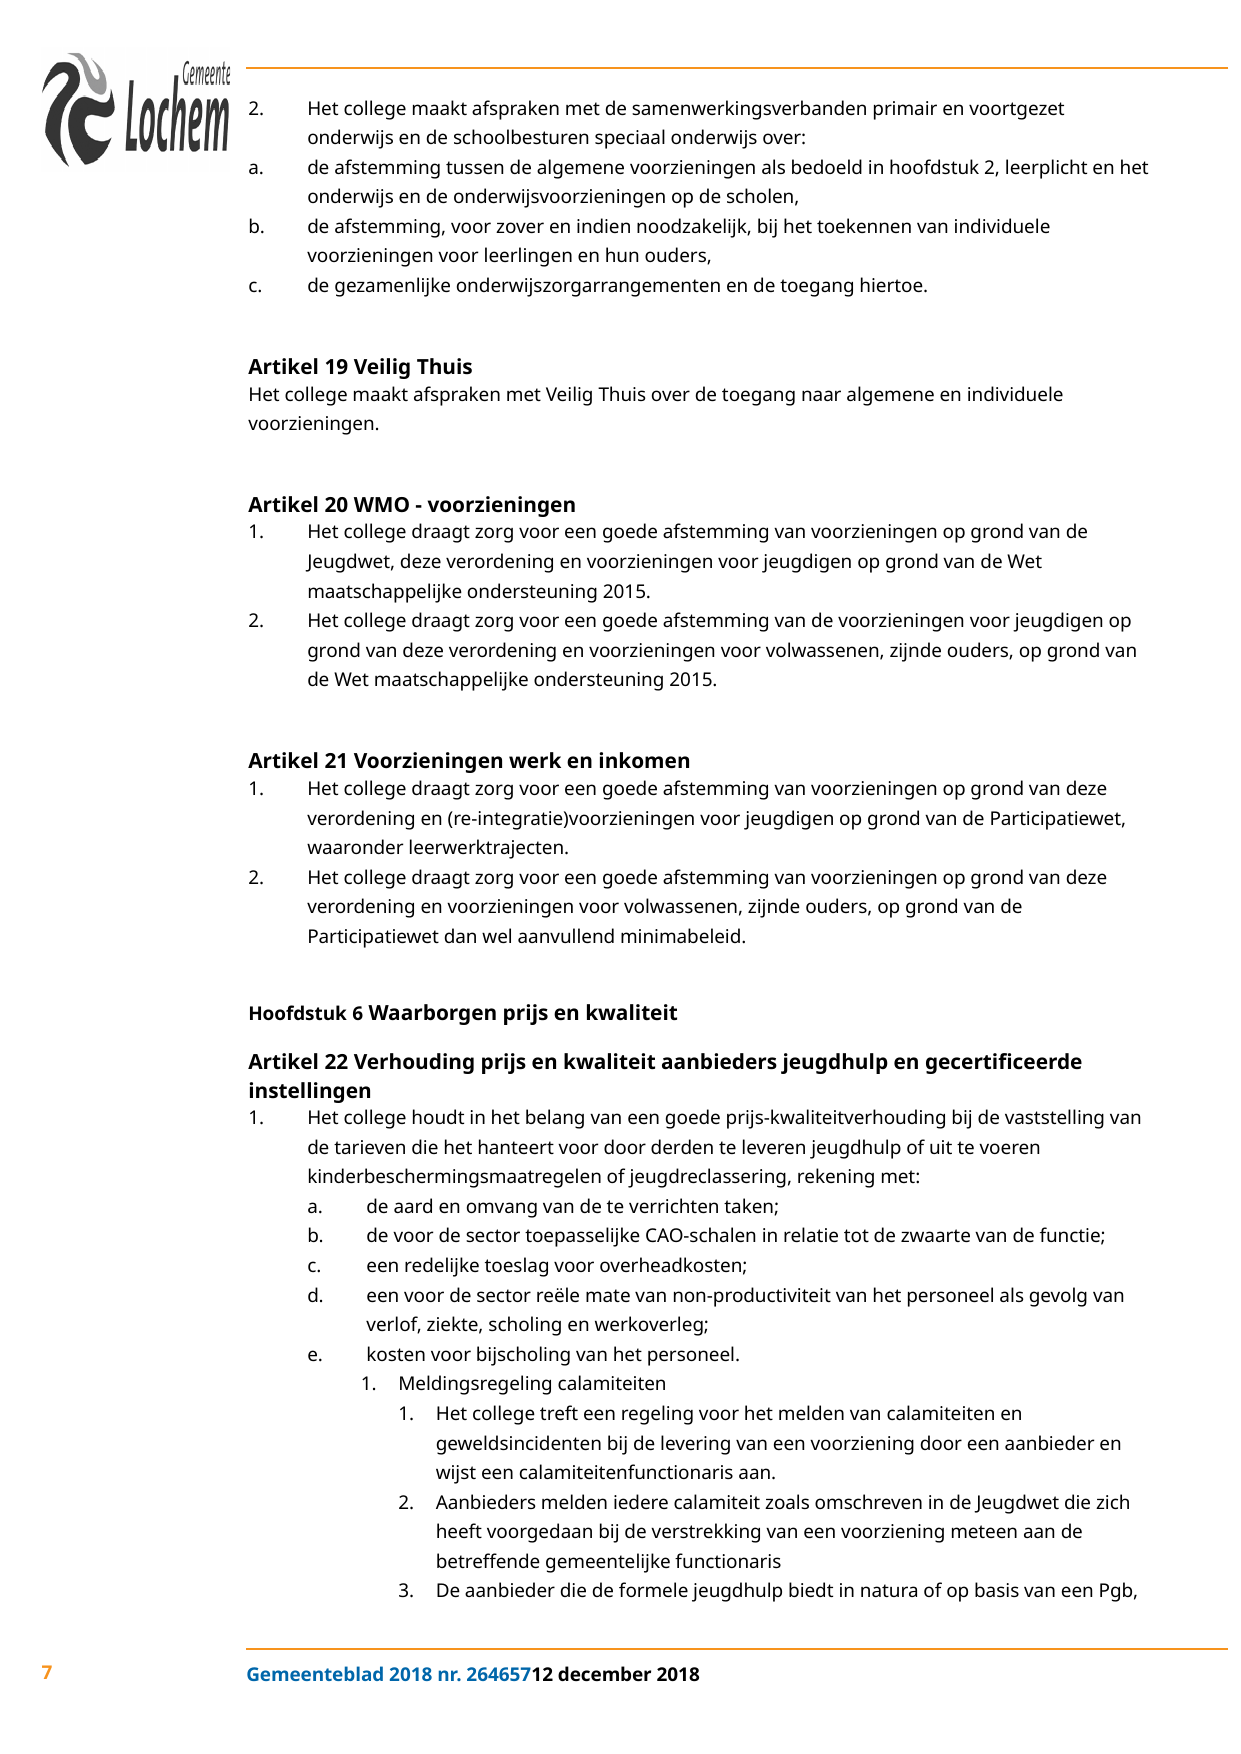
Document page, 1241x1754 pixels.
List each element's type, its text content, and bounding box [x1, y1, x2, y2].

list de aard en omvang van de te verrichten taken; [307, 1193, 1152, 1219]
text Het college maakt afspraken met Veilig Thuis over de toegang naar algemene en individuele voorzieningen. [248, 381, 1152, 436]
list Het college maakt afspraken met de samenwerkingsverbanden primair en voortgezet onderwijs en de schoolbesturen speciaal onderwijs over: [248, 95, 1152, 150]
list Het college treft een regeling voor het melden van calamiteiten en geweldsincidenten bij de levering van een voorziening door een aanbieder en wijst een calamiteitenfunctionaris aan. [398, 1400, 1152, 1485]
text Artikel 22 Verhouding prijs en kwaliteit aanbieders jeugdhulp en gecertificeerde instellingen [248, 1047, 1152, 1104]
list Het college draagt zorg voor een goede afstemming van voorzieningen op grond van deze verordening en (re‐integratie)voorzieningen voor jeugdigen op grond van de Participatiewet, waaronder leerwerktrajecten. [248, 775, 1152, 860]
list Het college draagt zorg voor een goede afstemming van voorzieningen op grond van deze verordening en voorzieningen voor volwassenen, zijnde ouders, op grond van de Participatiewet dan wel aanvullend minimabeleid. [248, 864, 1152, 949]
list Meldingsregeling calamiteiten [361, 1371, 1152, 1396]
list Het college draagt zorg voor een goede afstemming van de voorzieningen voor jeugdigen op grond van deze verordening en voorzieningen voor volwassenen, zijnde ouders, op grond van de Wet maatschappelijke ondersteuning 2015. [248, 607, 1152, 692]
list de afstemming tussen de algemene voorzieningen als bedoeld in hoofdstuk 2, leerplicht en het onderwijs en de onderwijsvoorzieningen op de scholen, [248, 154, 1152, 209]
text Hoofdstuk 6 Waarborgen prijs en kwaliteit [248, 998, 1152, 1027]
list de voor de sector toepasselijke CAO-schalen in relatie tot de zwaarte van de functie; [307, 1223, 1152, 1248]
list kosten voor bijscholing van het personeel. [307, 1341, 1152, 1367]
list de afstemming, voor zover en indien noodzakelijk, bij het toekennen van individuele voorzieningen voor leerlingen en hun ouders, [248, 213, 1152, 268]
list De aanbieder die de formele jeugdhulp biedt in natura of op basis van een Pgb, [398, 1578, 1152, 1603]
list een voor de sector reële mate van non-productiviteit van het personeel als gevolg van verlof, ziekte, scholing en werkoverleg; [307, 1282, 1152, 1337]
list Het college houdt in het belang van een goede prijs-kwaliteitverhouding bij de vaststelling van de tarieven die het hanteert voor door derden te leveren jeugdhulp of uit te voeren kinderbeschermingsmaatregelen of jeugdreclassering, rekening met: [248, 1104, 1152, 1189]
list Het college draagt zorg voor een goede afstemming van voorzieningen op grond van de Jeugdwet, deze verordening en voorzieningen voor jeugdigen op grond van de Wet maatschappelijke ondersteuning 2015. [248, 519, 1152, 604]
list een redelijke toeslag voor overheadkosten; [307, 1252, 1152, 1278]
list de gezamenlijke onderwijszorgarrangementen en de toegang hiertoe. [248, 272, 1152, 298]
list Aanbieders melden iedere calamiteit zoals omschreven in de Jeugdwet die zich heeft voorgedaan bij de verstrekking van een voorziening meteen aan de betreffende gemeentelijke functionaris [398, 1489, 1152, 1574]
text Artikel 19 Veilig Thuis [248, 352, 1152, 381]
picture [41, 47, 231, 172]
text Artikel 20 WMO - voorzieningen [248, 490, 1152, 519]
text Artikel 21 Voorzieningen werk en inkomen [248, 747, 1152, 775]
